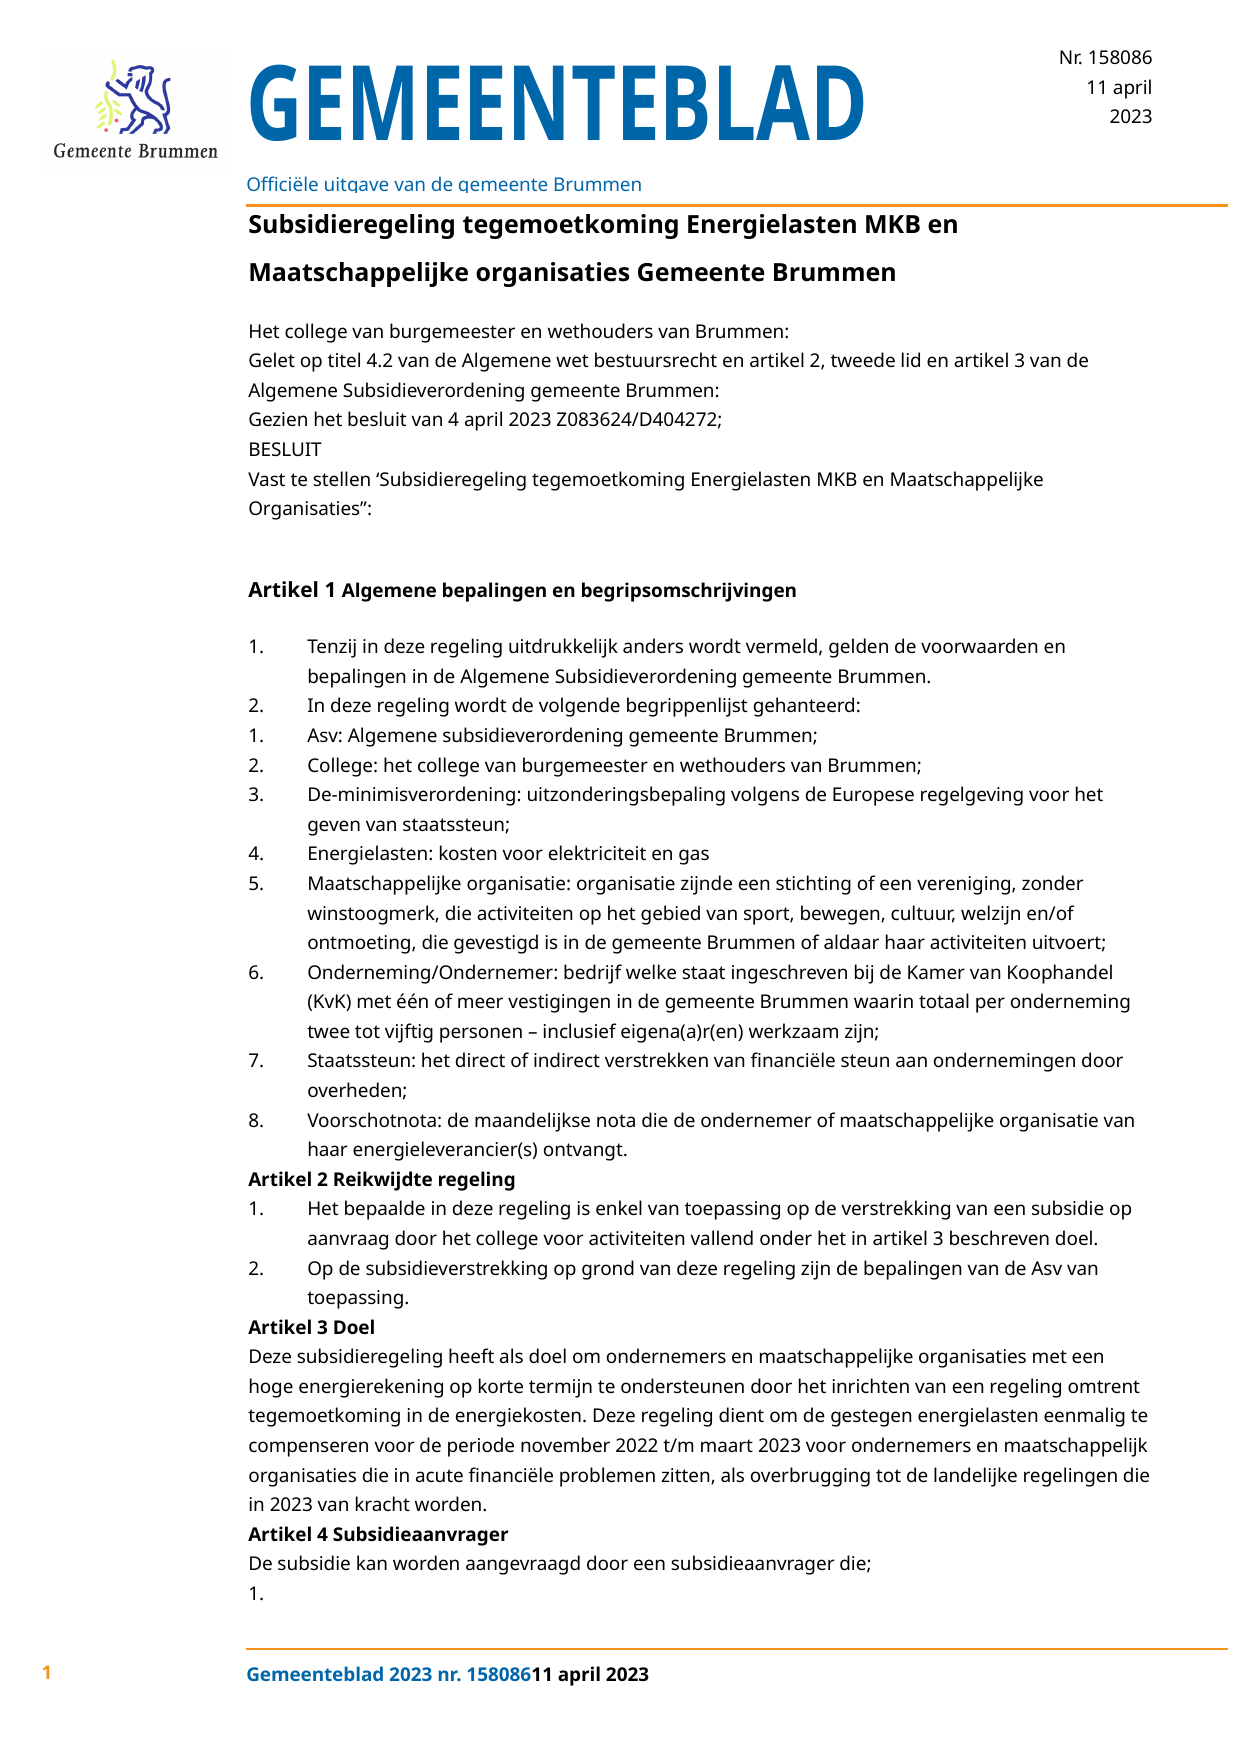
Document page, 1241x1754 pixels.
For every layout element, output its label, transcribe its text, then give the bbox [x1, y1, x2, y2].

list Maatschappelijke organisatie: organisatie zijnde een stichting of een vereniging, zonder winstoogmerk, die activiteiten op het gebied van sport, bewegen, cultuur, welzijn en/of ontmoeting, die gevestigd is in de gemeente Brummen of aldaar haar activiteiten uitvoert; [248, 870, 1152, 955]
list College: het college van burgemeester en wethouders van Brummen; [248, 752, 1152, 777]
list Voorschotnota: de maandelijkse nota die de ondernemer of maatschappelijke organisatie van haar energieleverancier(s) ontvangt. [248, 1107, 1152, 1162]
list Tenzij in deze regeling uitdrukkelijk anders wordt vermeld, gelden de voorwaarden en bepalingen in de Algemene Subsidieverordening gemeente Brummen. [248, 633, 1152, 689]
picture [41, 47, 231, 172]
text Gelet op titel 4.2 van de Algemene wet bestuursrecht en artikel 2, tweede lid en artikel 3 van de Algemene Subsidieverordening gemeente Brummen: [248, 347, 1152, 403]
text De subsidie kan worden aangevraagd door een subsidieaanvrager die; [248, 1551, 1152, 1576]
list Het bepaalde in deze regeling is enkel van toepassing op de verstrekking van een subsidie op aanvraag door het college voor activiteiten vallend onder het in artikel 3 beschreven doel. [248, 1196, 1152, 1251]
text Artikel 1 Algemene bepalingen en begripsomschrijvingen [248, 575, 1152, 604]
text Vast te stellen ‘Subsidieregeling tegemoetkoming Energielasten MKB en Maatschappelijke Organisaties”: [248, 466, 1152, 521]
text Artikel 3 Doel [248, 1314, 1152, 1339]
list Op de subsidieverstrekking op grond van deze regeling zijn de bepalingen van de Asv van toepassing. [248, 1255, 1152, 1310]
list Staatssteun: het direct of indirect verstrekken van financiële steun aan ondernemingen door overheden; [248, 1048, 1152, 1103]
list Onderneming/Ondernemer: bedrijf welke staat ingeschreven bij de Kamer van Koophandel (KvK) met één of meer vestigingen in de gemeente Brummen waarin totaal per onderneming twee tot vijftig personen – inclusief eigena(a)r(en) werkzaam zijn; [248, 959, 1152, 1044]
text Artikel 2 Reikwijdte regeling [248, 1166, 1152, 1192]
text BESLUIT [248, 436, 1152, 462]
list De-minimisverordening: uitzonderingsbepaling volgens de Europese regelgeving voor het geven van staatssteun; [248, 781, 1152, 837]
list Energielasten: kosten voor elektriciteit en gas [248, 841, 1152, 866]
text Subsidieregeling tegemoetkoming Energielasten MKB en Maatschappelijke organisaties Gemeente Brummen [248, 207, 1152, 288]
text Artikel 4 Subsidieaanvrager [248, 1521, 1152, 1547]
text Het college van burgemeester en wethouders van Brummen: [248, 318, 1152, 344]
text Deze subsidieregeling heeft als doel om ondernemers en maatschappelijke organisaties met een hoge energierekening op korte termijn te ondersteunen door het inrichten van een regeling omtrent tegemoetkoming in de energiekosten. Deze regeling dient om de gestegen energielasten eenmalig te compenseren voor de periode november 2022 t/m maart 2023 voor ondernemers en maatschappelijk organisaties die in acute financiële problemen zitten, als overbrugging tot de landelijke regelingen die in 2023 van kracht worden. [248, 1343, 1152, 1517]
list In deze regeling wordt de volgende begrippenlijst gehanteerd: [248, 693, 1152, 718]
list Asv: Algemene subsidieverordening gemeente Brummen; [248, 722, 1152, 748]
text Gezien het besluit van 4 april 2023 Z083624/D404272; [248, 407, 1152, 432]
